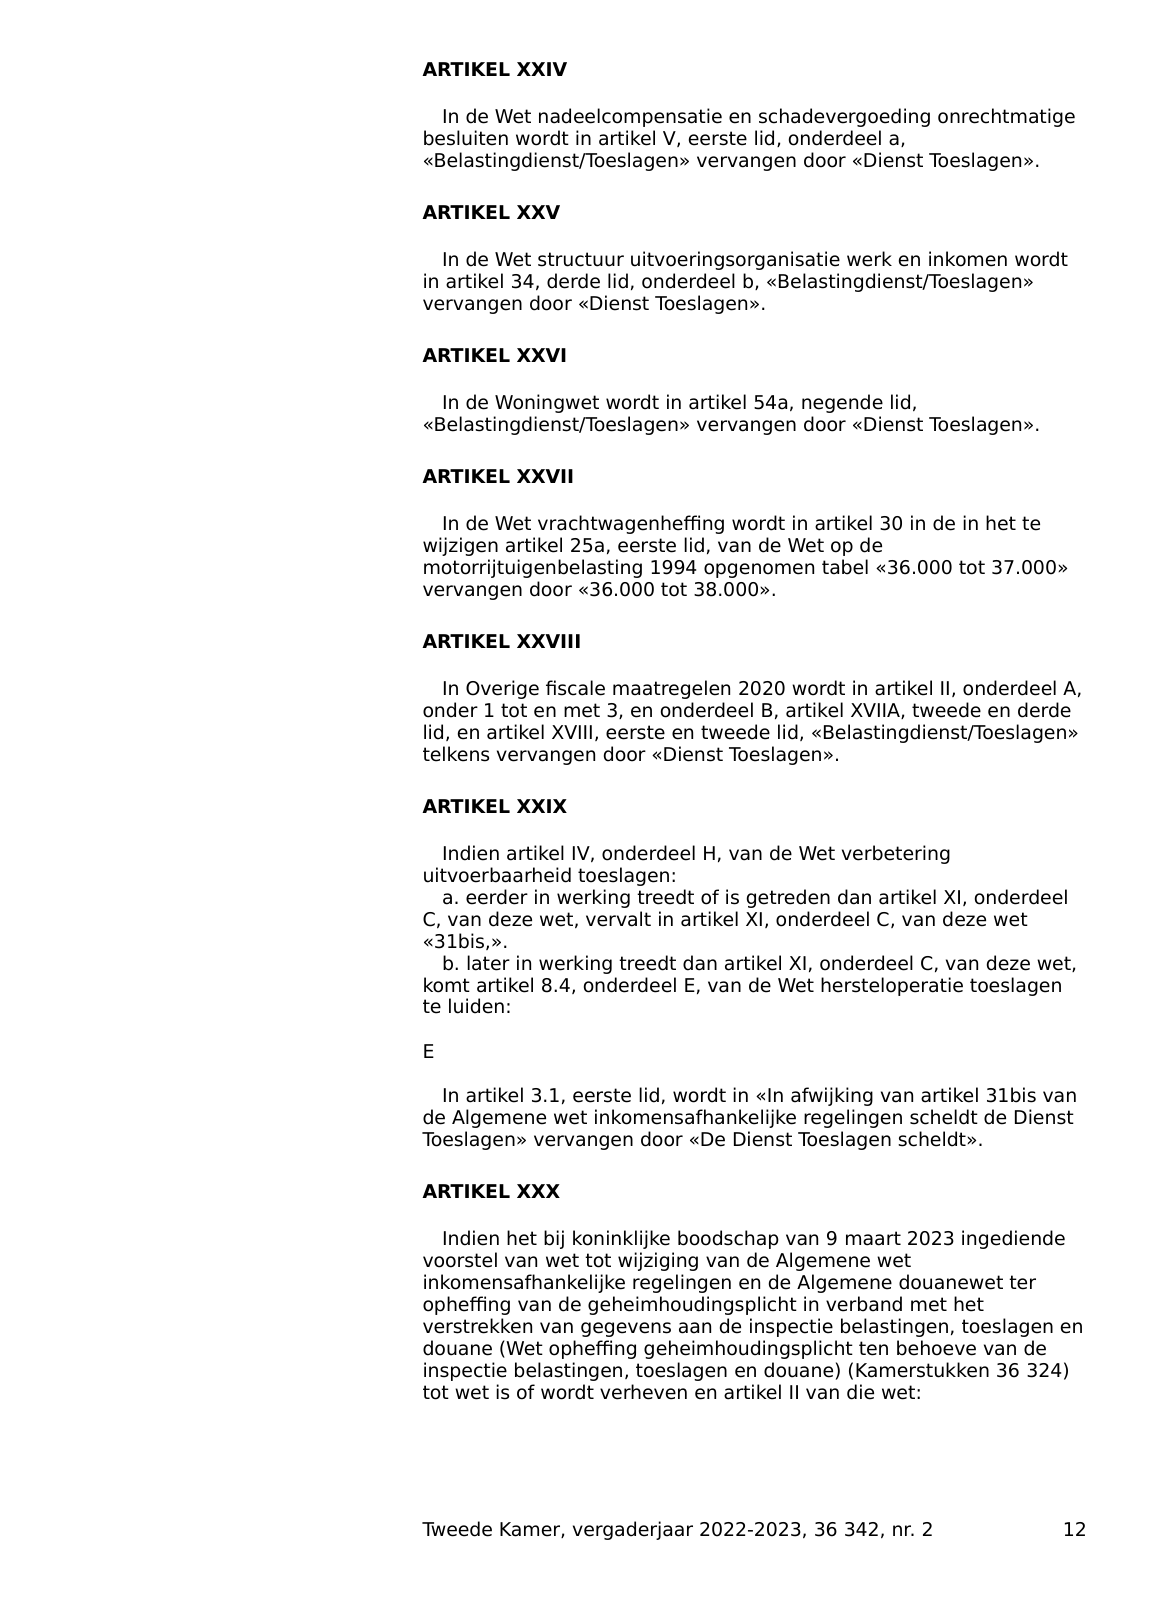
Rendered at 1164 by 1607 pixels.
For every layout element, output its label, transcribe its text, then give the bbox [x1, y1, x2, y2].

subtitle ARTIKEL XXVII [422, 466, 1087, 488]
text a. eerder in werking treedt of is getreden dan artikel XI, onderdeel C, van deze wet, vervalt in artikel XI, onderdeel C, van deze wet «31bis,». [422, 887, 1087, 952]
subtitle ARTIKEL XXIX [422, 796, 1087, 818]
text In artikel 3.1, eerste lid, wordt in «In afwijking van artikel 31bis van de Algemene wet inkomensafhankelijke regelingen scheldt de Dienst Toeslagen» vervangen door «De Dienst Toeslagen scheldt». [422, 1085, 1087, 1151]
text In de Wet vrachtwagenheffing wordt in artikel 30 in de in het te wijzigen artikel 25a, eerste lid, van de Wet op de motorrijtuigenbelasting 1994 opgenomen tabel «36.000 tot 37.000» vervangen door «36.000 tot 38.000». [422, 513, 1087, 601]
text Indien het bij koninklijke boodschap van 9 maart 2023 ingediende voorstel van wet tot wijziging van de Algemene wet inkomensafhankelijke regelingen en de Algemene douanewet ter opheffing van de geheimhoudingsplicht in verband met het verstrekken van gegevens aan de inspectie belastingen, toeslagen en douane (Wet opheffing geheimhoudingsplicht ten behoeve van de inspectie belastingen, toeslagen en douane) (Kamerstukken 36 324) tot wet is of wordt verheven en artikel II van die wet: [422, 1228, 1087, 1403]
text In de Wet structuur uitvoeringsorganisatie werk en inkomen wordt in artikel 34, derde lid, onderdeel b, «Belastingdienst/Toeslagen» vervangen door «Dienst Toeslagen». [422, 249, 1087, 315]
subtitle ARTIKEL XXVI [422, 345, 1087, 367]
subtitle ARTIKEL XXVIII [422, 631, 1087, 653]
text In de Wet nadeelcompensatie en schadevergoeding onrechtmatige besluiten wordt in artikel V, eerste lid, onderdeel a, «Belastingdienst/Toeslagen» vervangen door «Dienst Toeslagen». [422, 106, 1087, 172]
text In de Woningwet wordt in artikel 54a, negende lid, «Belastingdienst/Toeslagen» vervangen door «Dienst Toeslagen». [422, 392, 1087, 436]
text b. later in werking treedt dan artikel XI, onderdeel C, van deze wet, komt artikel 8.4, onderdeel E, van de Wet hersteloperatie toeslagen te luiden: [422, 952, 1087, 1018]
subtitle ARTIKEL XXIV [422, 59, 1087, 81]
subtitle ARTIKEL XXV [422, 202, 1087, 224]
text In Overige fiscale maatregelen 2020 wordt in artikel II, onderdeel A, onder 1 tot en met 3, en onderdeel B, artikel XVIIA, tweede en derde lid, en artikel XVIII, eerste en tweede lid, «Belastingdienst/Toeslagen» telkens vervangen door «Dienst Toeslagen». [422, 678, 1087, 766]
text E [422, 1041, 1087, 1063]
subtitle ARTIKEL XXX [422, 1181, 1087, 1203]
text Indien artikel IV, onderdeel H, van de Wet verbetering uitvoerbaarheid toeslagen: [422, 843, 1087, 887]
